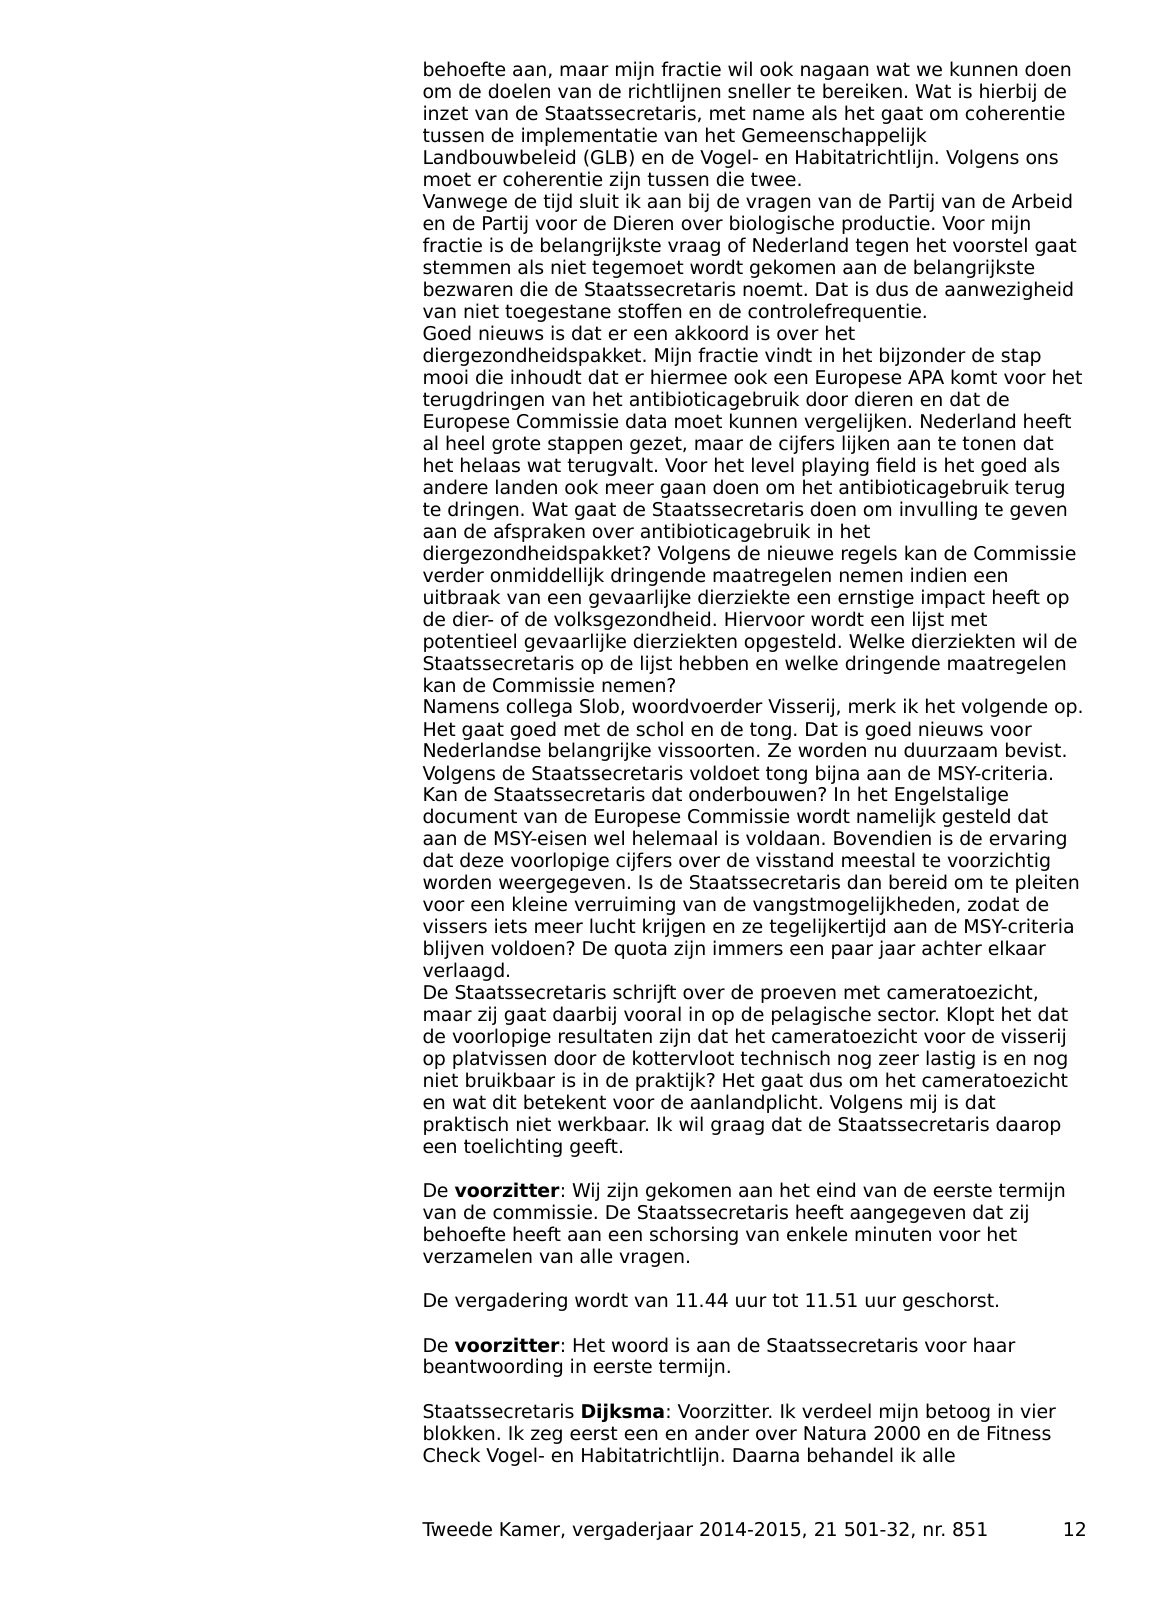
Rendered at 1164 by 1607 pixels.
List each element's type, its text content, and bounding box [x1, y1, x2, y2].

text De Staatssecretaris schrijft over de proeven met cameratoezicht, maar zij gaat daarbij vooral in op de pelagische sector. Klopt het dat de voorlopige resultaten zijn dat het cameratoezicht voor de visserij op platvissen door de kottervloot technisch nog zeer lastig is en nog niet bruikbaar is in de praktijk? Het gaat dus om het cameratoezicht en wat dit betekent voor de aanlandplicht. Volgens mij is dat praktisch niet werkbaar. Ik wil graag dat de Staatssecretaris daarop een toelichting geeft. [422, 982, 1087, 1158]
text behoefte aan, maar mijn fractie wil ook nagaan wat we kunnen doen om de doelen van de richtlijnen sneller te bereiken. Wat is hierbij de inzet van de Staatssecretaris, met name als het gaat om coherentie tussen de implementatie van het Gemeenschappelijk Landbouwbeleid (GLB) en de Vogel- en Habitatrichtlijn. Volgens ons moet er coherentie zijn tussen die twee. [422, 59, 1087, 191]
text De voorzitter: Wij zijn gekomen aan het eind van de eerste termijn van de commissie. De Staatssecretaris heeft aangegeven dat zij behoefte heeft aan een schorsing van enkele minuten voor het verzamelen van alle vragen. [422, 1180, 1087, 1268]
text Namens collega Slob, woordvoerder Visserij, merk ik het volgende op. Het gaat goed met de schol en de tong. Dat is goed nieuws voor Nederlandse belangrijke vissoorten. Ze worden nu duurzaam bevist. Volgens de Staatssecretaris voldoet tong bijna aan de MSY-criteria. Kan de Staatssecretaris dat onderbouwen? In het Engelstalige document van de Europese Commissie wordt namelijk gesteld dat aan de MSY-eisen wel helemaal is voldaan. Bovendien is de ervaring dat deze voorlopige cijfers over de visstand meestal te voorzichtig worden weergegeven. Is de Staatssecretaris dan bereid om te pleiten voor een kleine verruiming van de vangstmogelijkheden, zodat de vissers iets meer lucht krijgen en ze tegelijkertijd aan de MSY-criteria blijven voldoen? De quota zijn immers een paar jaar achter elkaar verlaagd. [422, 696, 1087, 982]
text De voorzitter: Het woord is aan de Staatssecretaris voor haar beantwoording in eerste termijn. [422, 1334, 1087, 1378]
text De vergadering wordt van 11.44 uur tot 11.51 uur geschorst. [422, 1290, 1087, 1312]
text Staatssecretaris Dijksma: Voorzitter. Ik verdeel mijn betoog in vier blokken. Ik zeg eerst een en ander over Natura 2000 en de Fitness Check Vogel- en Habitatrichtlijn. Daarna behandel ik alle [422, 1401, 1087, 1467]
text Vanwege de tijd sluit ik aan bij de vragen van de Partij van de Arbeid en de Partij voor de Dieren over biologische productie. Voor mijn fractie is de belangrijkste vraag of Nederland tegen het voorstel gaat stemmen als niet tegemoet wordt gekomen aan de belangrijkste bezwaren die de Staatssecretaris noemt. Dat is dus de aanwezigheid van niet toegestane stoffen en de controlefrequentie. [422, 191, 1087, 323]
text Goed nieuws is dat er een akkoord is over het diergezondheidspakket. Mijn fractie vindt in het bijzonder de stap mooi die inhoudt dat er hiermee ook een Europese APA komt voor het terugdringen van het antibioticagebruik door dieren en dat de Europese Commissie data moet kunnen vergelijken. Nederland heeft al heel grote stappen gezet, maar de cijfers lijken aan te tonen dat het helaas wat terugvalt. Voor het level playing field is het goed als andere landen ook meer gaan doen om het antibioticagebruik terug te dringen. Wat gaat de Staatssecretaris doen om invulling te geven aan de afspraken over antibioticagebruik in het diergezondheidspakket? Volgens de nieuwe regels kan de Commissie verder onmiddellijk dringende maatregelen nemen indien een uitbraak van een gevaarlijke dierziekte een ernstige impact heeft op de dier- of de volksgezondheid. Hiervoor wordt een lijst met potentieel gevaarlijke dierziekten opgesteld. Welke dierziekten wil de Staatssecretaris op de lijst hebben en welke dringende maatregelen kan de Commissie nemen? [422, 323, 1087, 696]
